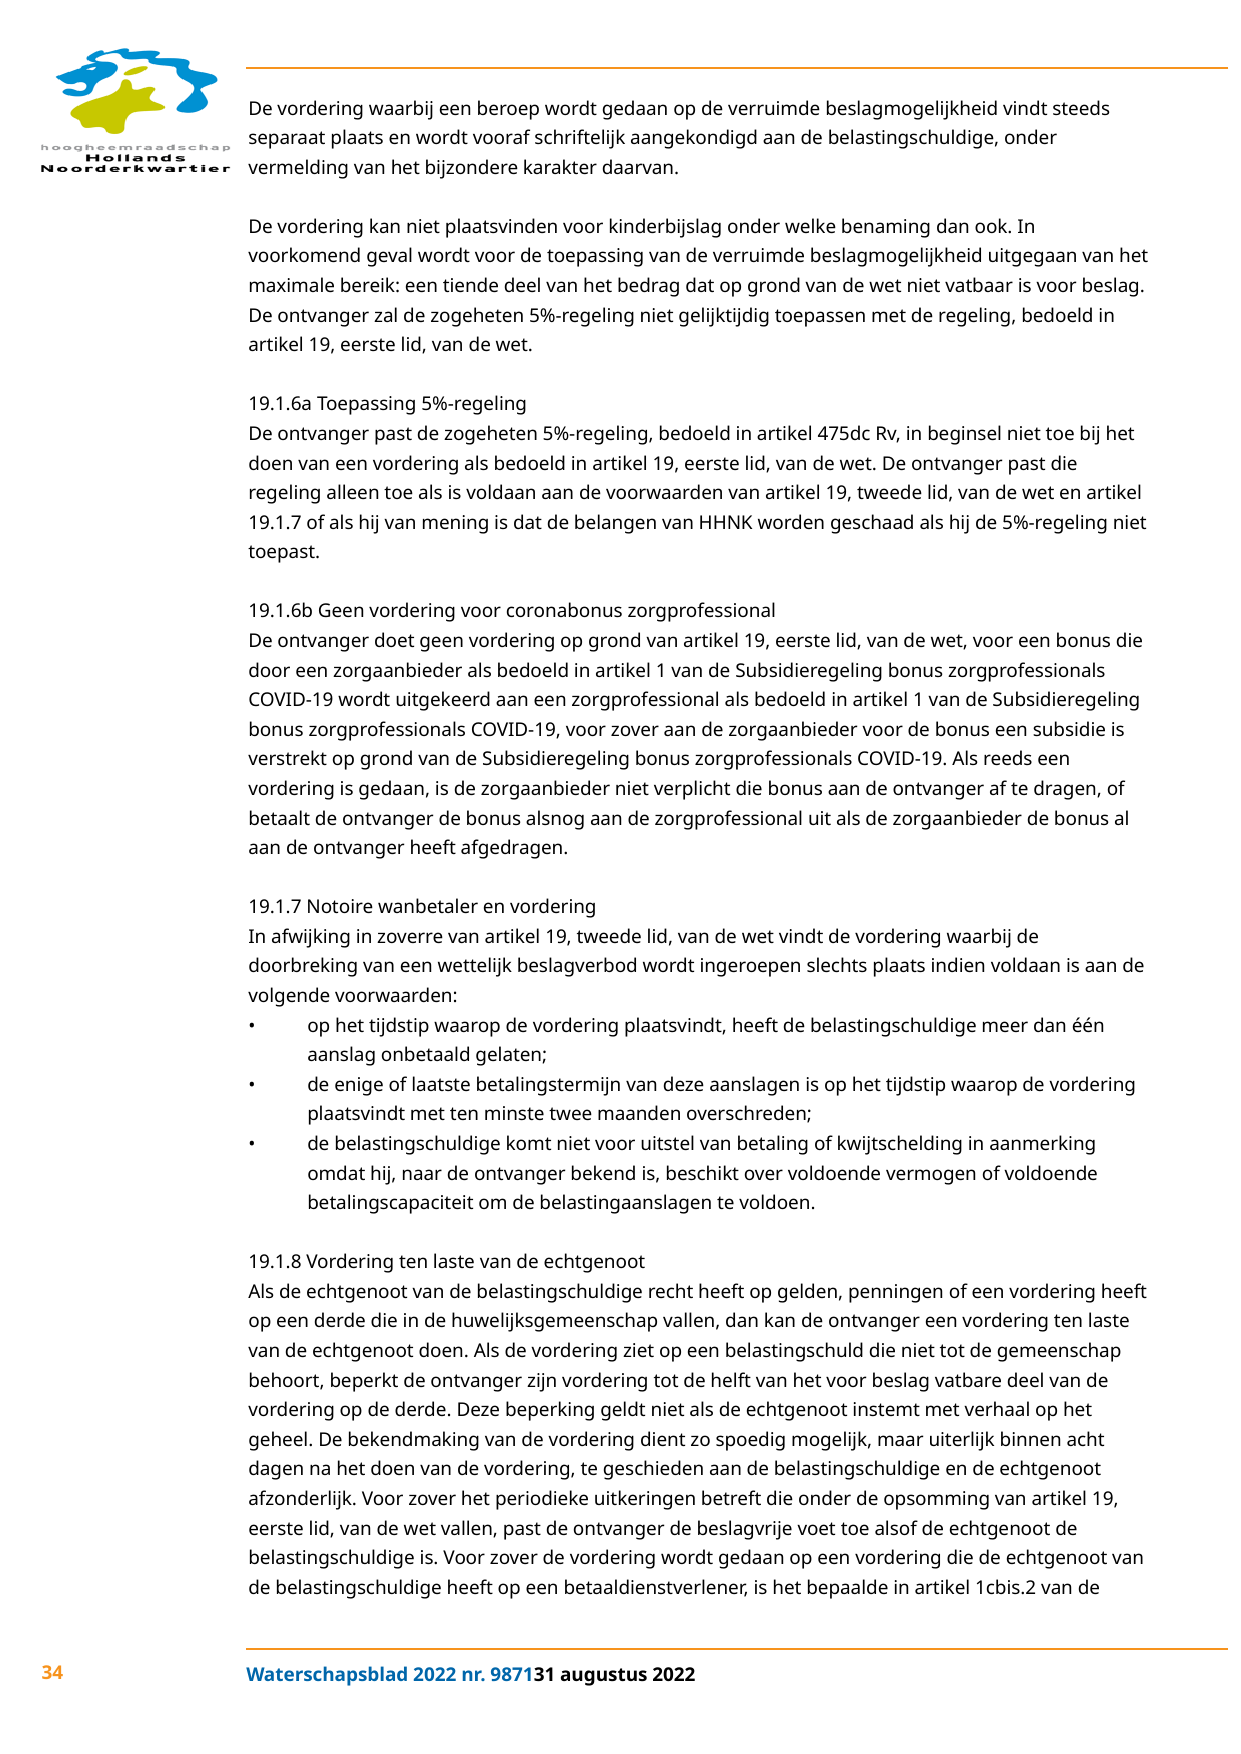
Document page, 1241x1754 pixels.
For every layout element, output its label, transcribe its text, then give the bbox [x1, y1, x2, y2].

list de enige of laatste betalingstermijn van deze aanslagen is op het tijdstip waarop de vordering plaatsvindt met ten minste twee maanden overschreden; [248, 1071, 1152, 1126]
text 19.1.7 Notoire wanbetaler en vordering [248, 893, 1152, 919]
picture [41, 47, 231, 172]
text 19.1.6a Toepassing 5%-regeling [248, 391, 1152, 416]
text 19.1.8 Vordering ten laste van de echtgenoot [248, 1248, 1152, 1274]
text 19.1.6b Geen vordering voor coronabonus zorgprofessional [248, 598, 1152, 623]
text De vordering waarbij een beroep wordt gedaan op de verruimde beslagmogelijkheid vindt steeds separaat plaats en wordt vooraf schriftelijk aangekondigd aan de belastingschuldige, onder vermelding van het bijzondere karakter daarvan. [248, 95, 1152, 180]
list de belastingschuldige komt niet voor uitstel van betaling of kwijtschelding in aanmerking omdat hij, naar de ontvanger bekend is, beschikt over voldoende vermogen of voldoende betalingscapaciteit om de belastingaanslagen te voldoen. [248, 1130, 1152, 1215]
text Als de echtgenoot van de belastingschuldige recht heeft op gelden, penningen of een vordering heeft op een derde die in de huwelijksgemeenschap vallen, dan kan de ontvanger een vordering ten laste van de echtgenoot doen. Als de vordering ziet op een belastingschuld die niet tot de gemeenschap behoort, beperkt de ontvanger zijn vordering tot de helft van het voor beslag vatbare deel van de vordering op de derde. Deze beperking geldt niet als de echtgenoot instemt met verhaal op het geheel. De bekendmaking van de vordering dient zo spoedig mogelijk, maar uiterlijk binnen acht dagen na het doen van de vordering, te geschieden aan de belastingschuldige en de echtgenoot afzonderlijk. Voor zover het periodieke uitkeringen betreft die onder de opsomming van artikel 19, eerste lid, van de wet vallen, past de ontvanger de beslagvrije voet toe alsof de echtgenoot de belastingschuldige is. Voor zover de vordering wordt gedaan op een vordering die de echtgenoot van de belastingschuldige heeft op een betaaldienstverlener, is het bepaalde in artikel 1cbis.2 van de [248, 1278, 1152, 1600]
list op het tijdstip waarop de vordering plaatsvindt, heeft de belastingschuldige meer dan één aanslag onbetaald gelaten; [248, 1012, 1152, 1067]
text De ontvanger past de zogeheten 5%-regeling, bedoeld in artikel 475dc Rv, in beginsel niet toe bij het doen van een vordering als bedoeld in artikel 19, eerste lid, van de wet. De ontvanger past die regeling alleen toe als is voldaan aan de voorwaarden van artikel 19, tweede lid, van de wet en artikel 19.1.7 of als hij van mening is dat de belangen van HHNK worden geschaad als hij de 5%-regeling niet toepast. [248, 420, 1152, 564]
text De vordering kan niet plaatsvinden voor kinderbijslag onder welke benaming dan ook. In voorkomend geval wordt voor de toepassing van de verruimde beslagmogelijkheid uitgegaan van het maximale bereik: een tiende deel van het bedrag dat op grond van de wet niet vatbaar is voor beslag. De ontvanger zal de zogeheten 5%-regeling niet gelijktijdig toepassen met de regeling, bedoeld in artikel 19, eerste lid, van de wet. [248, 213, 1152, 357]
text De ontvanger doet geen vordering op grond van artikel 19, eerste lid, van de wet, voor een bonus die door een zorgaanbieder als bedoeld in artikel 1 van de Subsidieregeling bonus zorgprofessionals COVID-19 wordt uitgekeerd aan een zorgprofessional als bedoeld in artikel 1 van de Subsidieregeling bonus zorgprofessionals COVID-19, voor zover aan de zorgaanbieder voor de bonus een subsidie is verstrekt op grond van de Subsidieregeling bonus zorgprofessionals COVID-19. Als reeds een vordering is gedaan, is de zorgaanbieder niet verplicht die bonus aan de ontvanger af te dragen, of betaalt de ontvanger de bonus alsnog aan de zorgprofessional uit als de zorgaanbieder de bonus al aan de ontvanger heeft afgedragen. [248, 627, 1152, 860]
text In afwijking in zoverre van artikel 19, tweede lid, van de wet vindt de vordering waarbij de doorbreking van een wettelijk beslagverbod wordt ingeroepen slechts plaats indien voldaan is aan de volgende voorwaarden: [248, 923, 1152, 1008]
